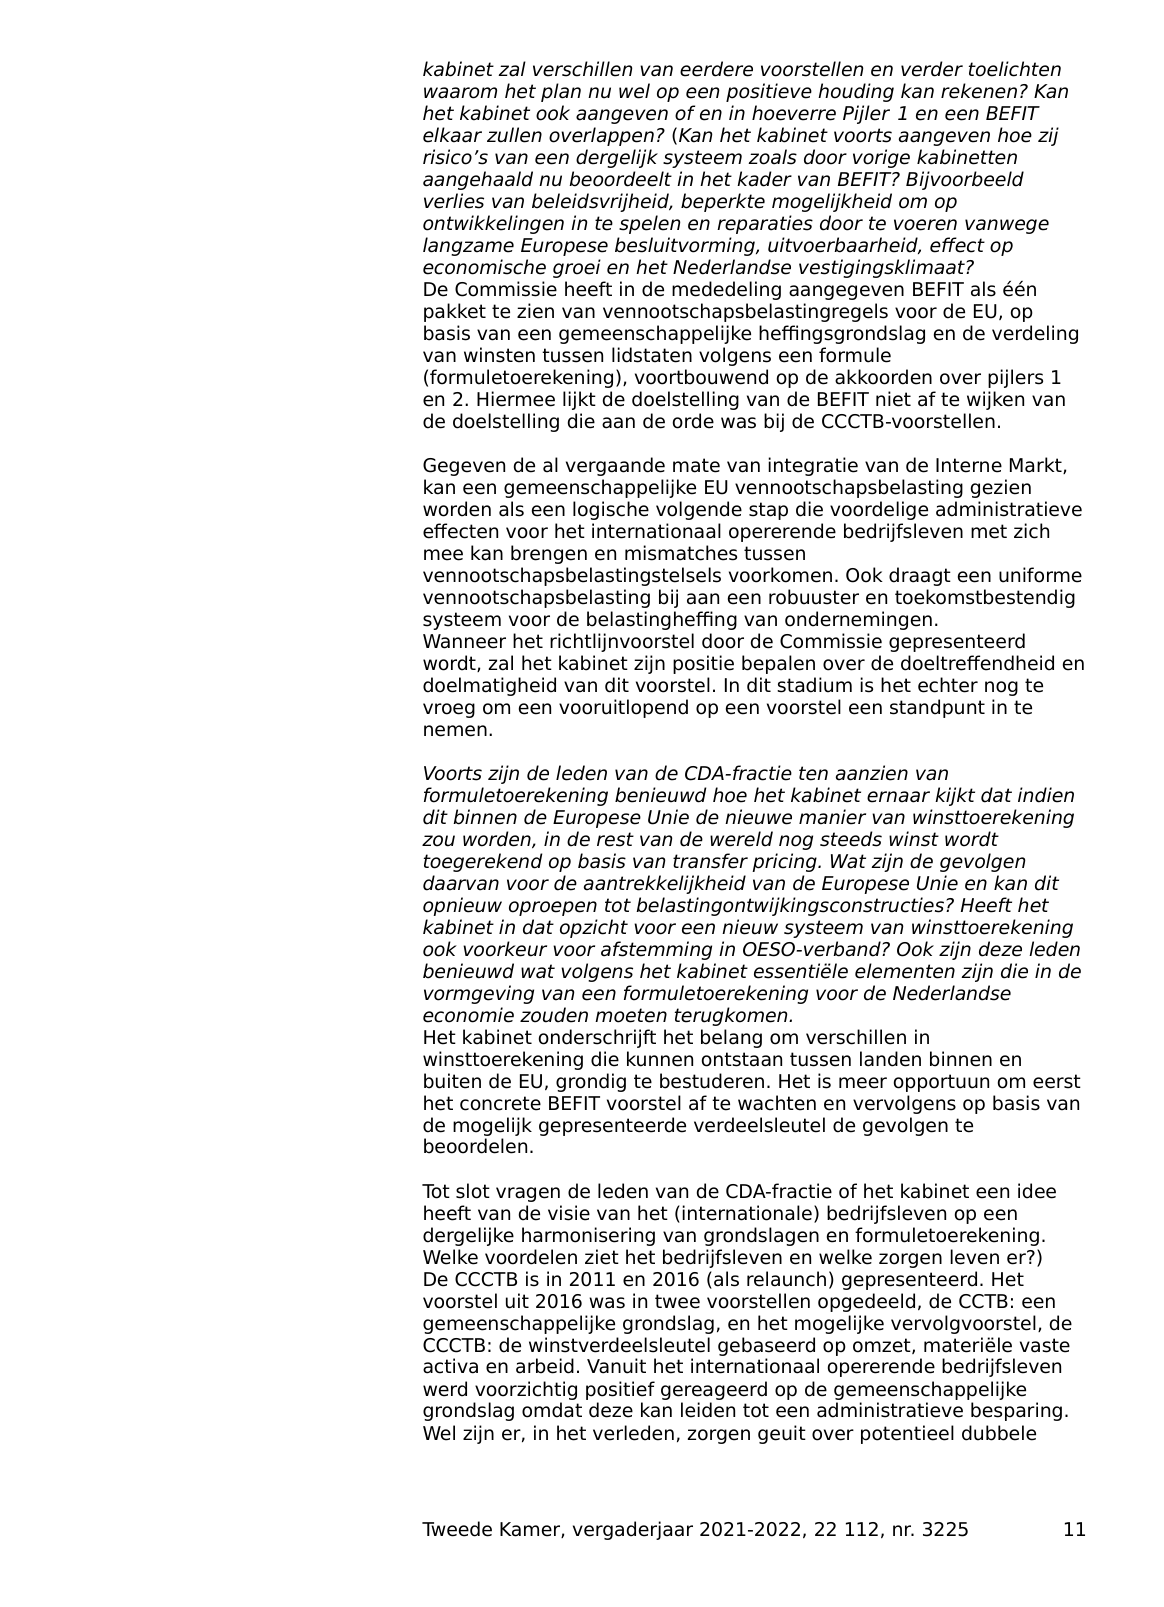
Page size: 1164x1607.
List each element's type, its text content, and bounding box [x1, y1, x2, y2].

text Wanneer het richtlijnvoorstel door de Commissie gepresenteerd wordt, zal het kabinet zijn positie bepalen over de doeltreffendheid en doelmatigheid van dit voorstel. In dit stadium is het echter nog te vroeg om een vooruitlopend op een voorstel een standpunt in te nemen. [422, 631, 1087, 741]
text Voorts zijn de leden van de CDA-fractie ten aanzien van formuletoerekening benieuwd hoe het kabinet ernaar kijkt dat indien dit binnen de Europese Unie de nieuwe manier van winsttoerekening zou worden, in de rest van de wereld nog steeds winst wordt toegerekend op basis van transfer pricing. Wat zijn de gevolgen daarvan voor de aantrekkelijkheid van de Europese Unie en kan dit opnieuw oproepen tot belastingontwijkingsconstructies? Heeft het kabinet in dat opzicht voor een nieuw systeem van winsttoerekening ook voorkeur voor afstemming in OESO-verband? Ook zijn deze leden benieuwd wat volgens het kabinet essentiële elementen zijn die in de vormgeving van een formuletoerekening voor de Nederlandse economie zouden moeten terugkomen. [422, 763, 1087, 1027]
text De CCCTB is in 2011 en 2016 (als relaunch) gepresenteerd. Het voorstel uit 2016 was in twee voorstellen opgedeeld, de CCTB: een gemeenschappelijke grondslag, en het mogelijke vervolgvoorstel, de CCCTB: de winstverdeelsleutel gebaseerd op omzet, materiële vaste activa en arbeid. Vanuit het internationaal opererende bedrijfsleven werd voorzichtig positief gereageerd op de gemeenschappelijke grondslag omdat deze kan leiden tot een administratieve besparing. Wel zijn er, in het verleden, zorgen geuit over potentieel dubbele [422, 1268, 1087, 1444]
text Tot slot vragen de leden van de CDA-fractie of het kabinet een idee heeft van de visie van het (internationale) bedrijfsleven op een dergelijke harmonisering van grondslagen en formuletoerekening. Welke voordelen ziet het bedrijfsleven en welke zorgen leven er?) [422, 1181, 1087, 1268]
text kabinet zal verschillen van eerdere voorstellen en verder toelichten waarom het plan nu wel op een positieve houding kan rekenen? Kan het kabinet ook aangeven of en in hoeverre Pijler 1 en een BEFIT elkaar zullen overlappen? (Kan het kabinet voorts aangeven hoe zij risico’s van een dergelijk systeem zoals door vorige kabinetten aangehaald nu beoordeelt in het kader van BEFIT? Bijvoorbeeld verlies van beleidsvrijheid, beperkte mogelijkheid om op ontwikkelingen in te spelen en reparaties door te voeren vanwege langzame Europese besluitvorming, uitvoerbaarheid, effect op economische groei en het Nederlandse vestigingsklimaat? [422, 59, 1087, 279]
text Gegeven de al vergaande mate van integratie van de Interne Markt, kan een gemeenschappelijke EU vennootschapsbelasting gezien worden als een logische volgende stap die voordelige administratieve effecten voor het internationaal opererende bedrijfsleven met zich mee kan brengen en mismatches tussen vennootschapsbelastingstelsels voorkomen. Ook draagt een uniforme vennootschapsbelasting bij aan een robuuster en toekomstbestendig systeem voor de belastingheffing van ondernemingen. [422, 455, 1087, 631]
text De Commissie heeft in de mededeling aangegeven BEFIT als één pakket te zien van vennootschapsbelastingregels voor de EU, op basis van een gemeenschappelijke heffingsgrondslag en de verdeling van winsten tussen lidstaten volgens een formule (formuletoerekening), voortbouwend op de akkoorden over pijlers 1 en 2. Hiermee lijkt de doelstelling van de BEFIT niet af te wijken van de doelstelling die aan de orde was bij de CCCTB-voorstellen. [422, 279, 1087, 433]
text Het kabinet onderschrijft het belang om verschillen in winsttoerekening die kunnen ontstaan tussen landen binnen en buiten de EU, grondig te bestuderen. Het is meer opportuun om eerst het concrete BEFIT voorstel af te wachten en vervolgens op basis van de mogelijk gepresenteerde verdeelsleutel de gevolgen te beoordelen. [422, 1027, 1087, 1158]
